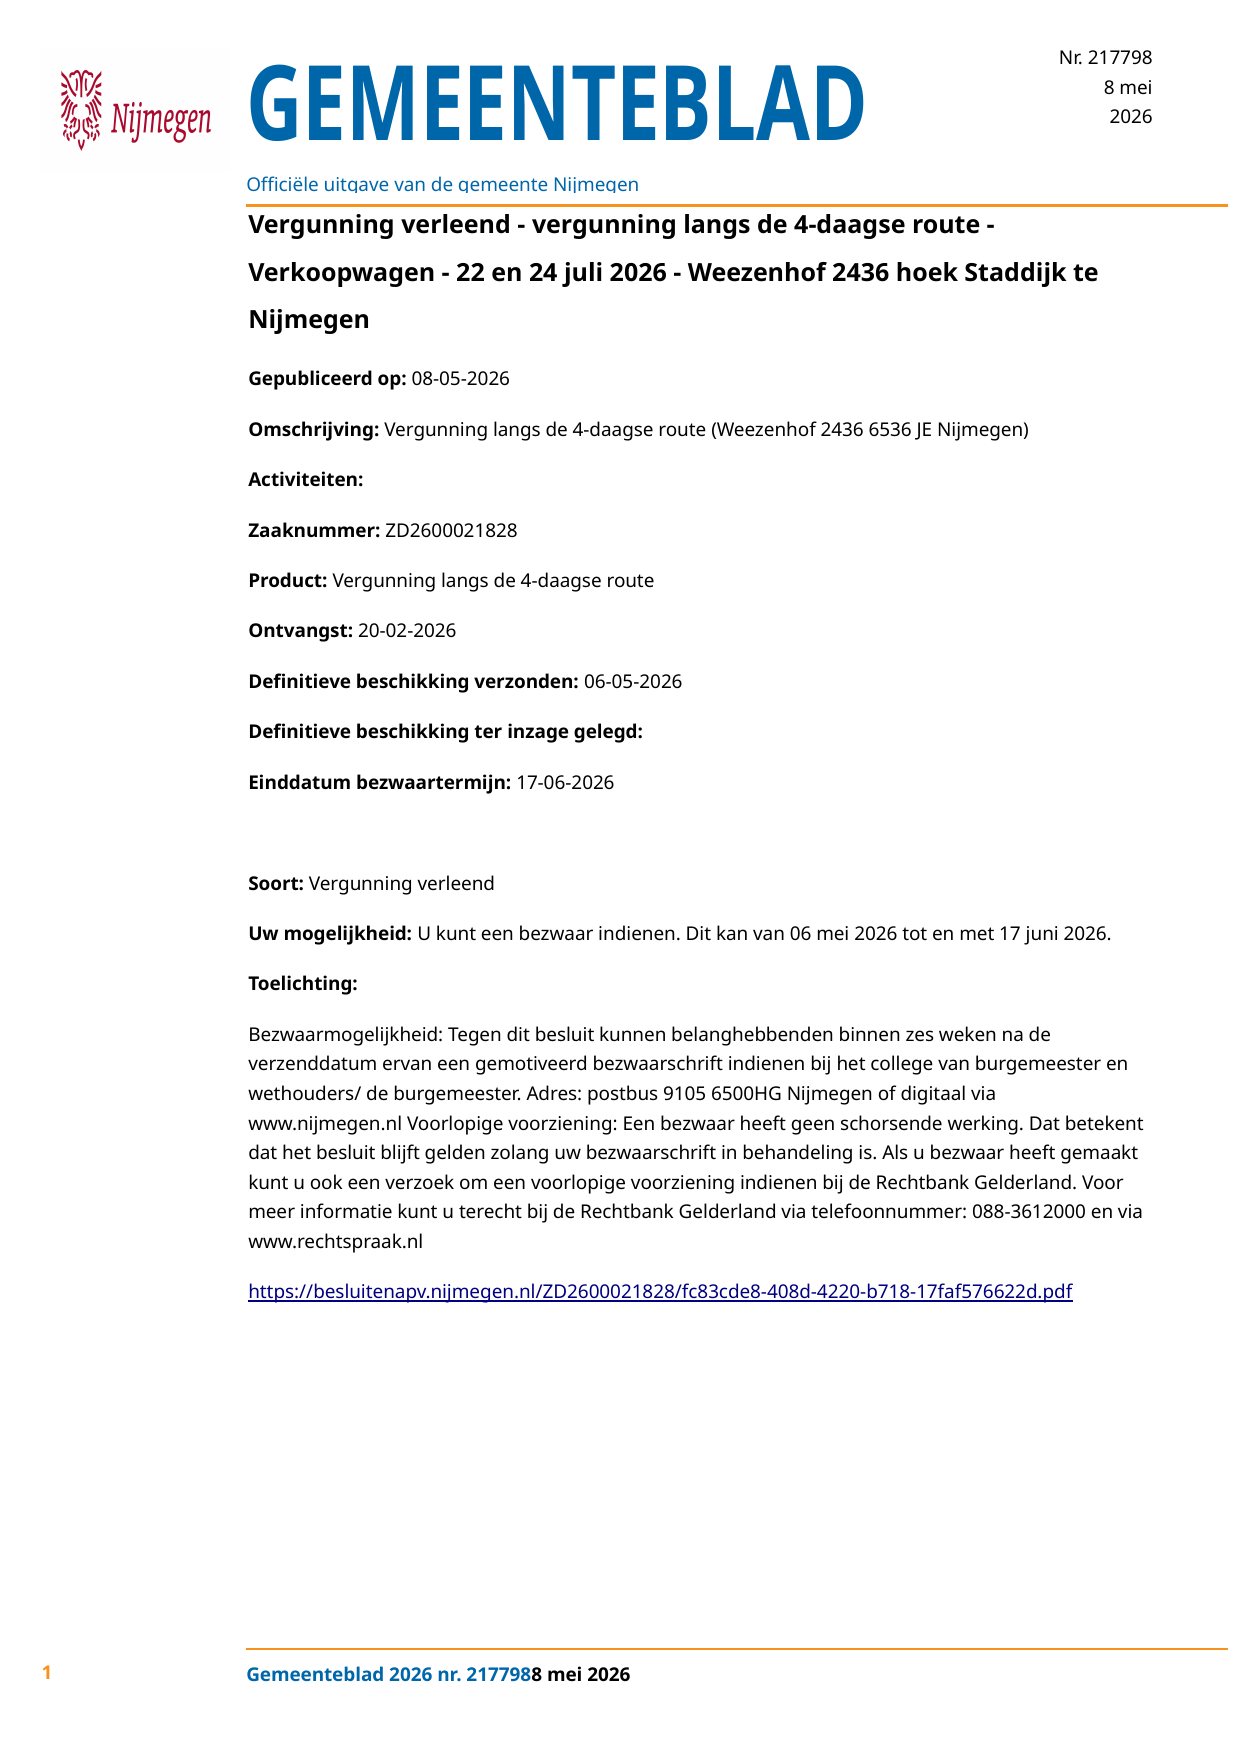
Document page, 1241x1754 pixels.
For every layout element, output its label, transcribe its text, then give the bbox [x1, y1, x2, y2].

text Einddatum bezwaartermijn: 17-06-2026 [248, 769, 1152, 794]
text Soort: Vergunning verleend [248, 870, 1152, 895]
text Definitieve beschikking verzonden: 06-05-2026 [248, 668, 1152, 694]
text https://besluitenapv.nijmegen.nl/ZD2600021828/fc83cde8-408d-4220-b718-17faf576622d.pdf [248, 1278, 1152, 1304]
text Product: Vergunning langs de 4-daagse route [248, 567, 1152, 593]
text Gepubliceerd op: 08-05-2026 [248, 366, 1152, 391]
text Uw mogelijkheid: U kunt een bezwaar indienen. Dit kan van 06 mei 2026 tot en met 17 juni 2026. [248, 920, 1152, 946]
text Toelichting: [248, 971, 1152, 996]
text Omschrijving: Vergunning langs de 4-daagse route (Weezenhof 2436 6536 JE Nijmegen) [248, 416, 1152, 442]
text Bezwaarmogelijkheid: Tegen dit besluit kunnen belanghebbenden binnen zes weken na de verzenddatum ervan een gemotiveerd bezwaarschrift indienen bij het college van burgemeester en wethouders/ de burgemeester. Adres: postbus 9105 6500HG Nijmegen of digitaal via www.nijmegen.nl Voorlopige voorziening: Een bezwaar heeft geen schorsende werking. Dat betekent dat het besluit blijft gelden zolang uw bezwaarschrift in behandeling is. Als u bezwaar heeft gemaakt kunt u ook een verzoek om een voorlopige voorziening indienen bij de Rechtbank Gelderland. Voor meer informatie kunt u terecht bij de Rechtbank Gelderland via telefoonnummer: 088-3612000 en via www.rechtspraak.nl [248, 1021, 1152, 1254]
text Ontvangst: 20-02-2026 [248, 618, 1152, 643]
text Zaaknummer: ZD2600021828 [248, 517, 1152, 542]
text Activiteiten: [248, 466, 1152, 492]
text Definitieve beschikking ter inzage gelegd: [248, 718, 1152, 744]
text Vergunning verleend - vergunning langs de 4-daagse route - Verkoopwagen - 22 en 24 juli 2026 - Weezenhof 2436 hoek Staddijk te Nijmegen [248, 207, 1152, 336]
picture [41, 47, 231, 172]
